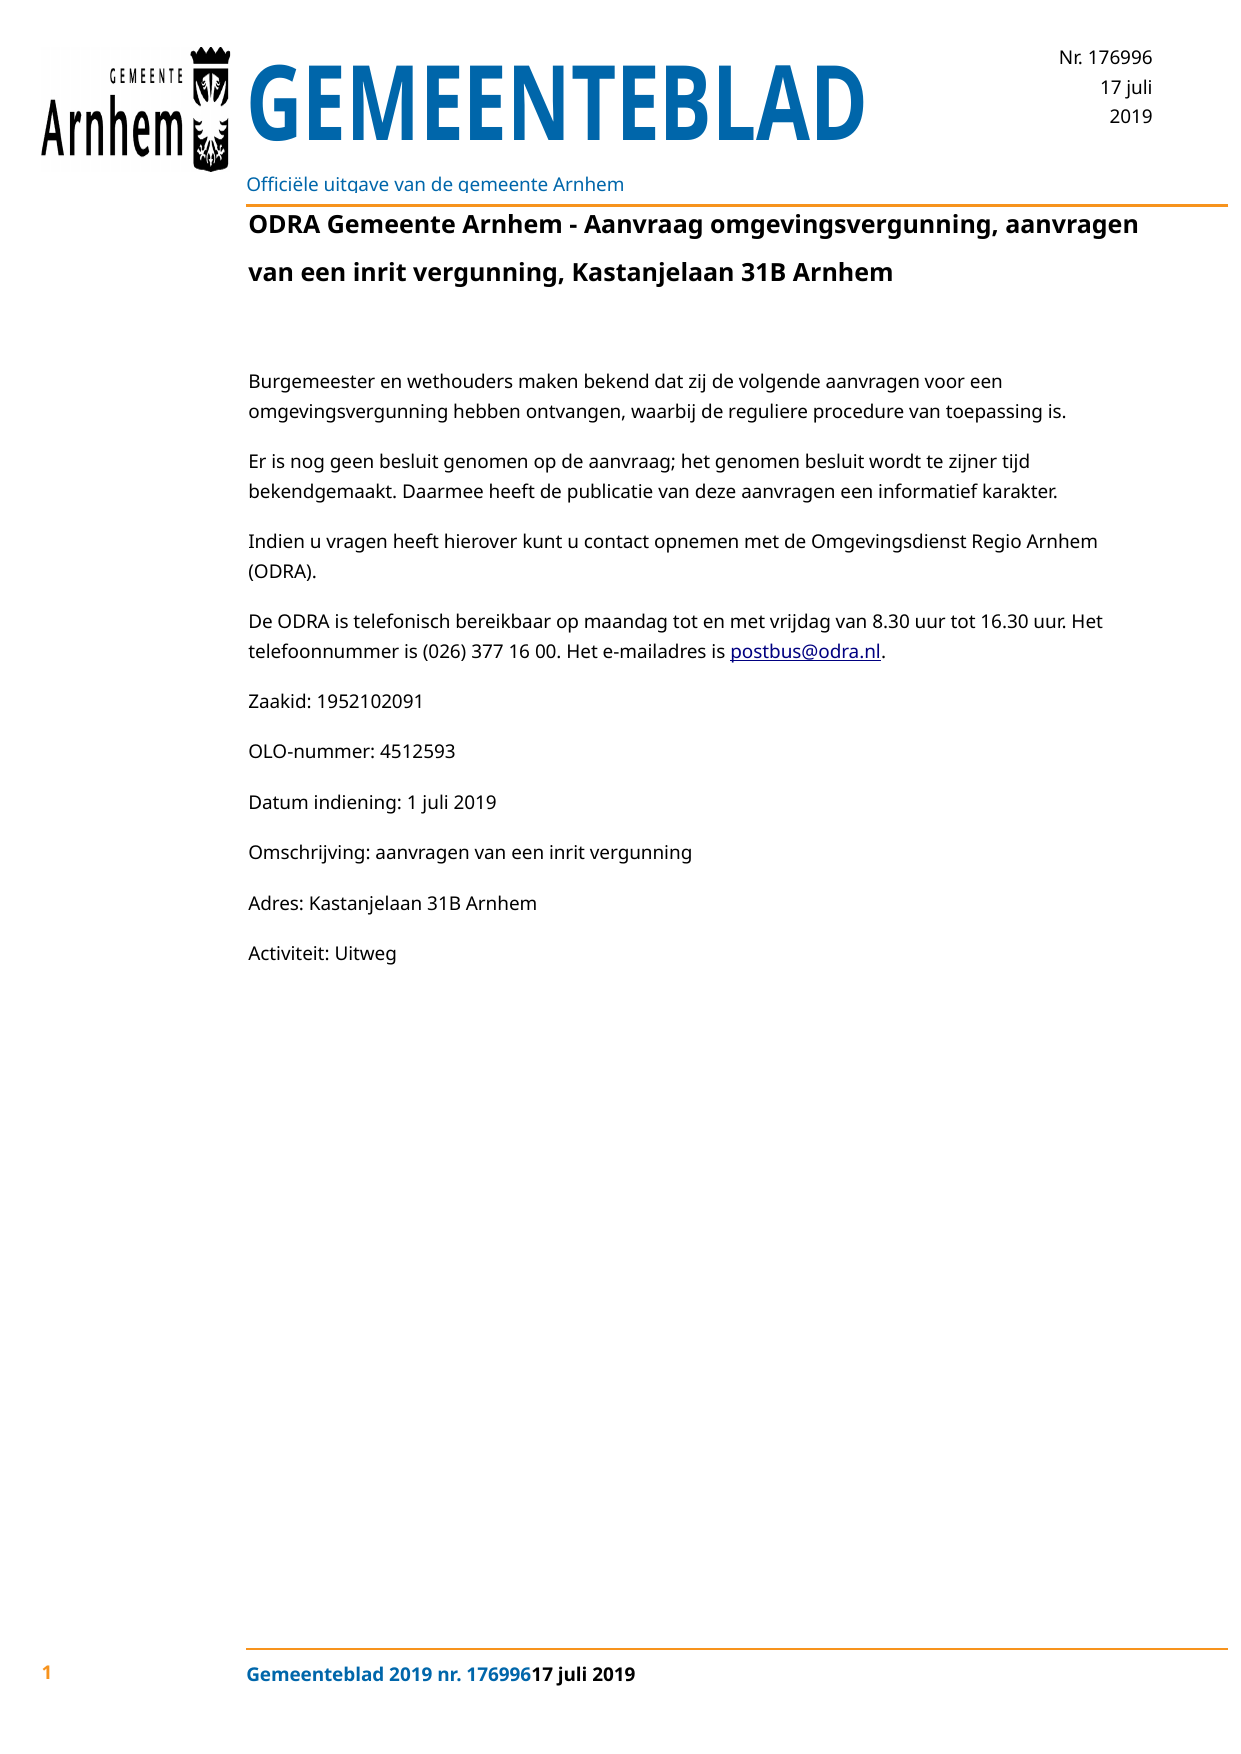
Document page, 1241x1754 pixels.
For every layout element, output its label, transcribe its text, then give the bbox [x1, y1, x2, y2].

text Burgemeester en wethouders maken bekend dat zij de volgende aanvragen voor een omgevingsvergunning hebben ontvangen, waarbij de reguliere procedure van toepassing is. [248, 368, 1152, 424]
text Omschrijving: aanvragen van een inrit vergunning [248, 839, 1152, 865]
text Datum indiening: 1 juli 2019 [248, 789, 1152, 815]
text Indien u vragen heeft hierover kunt u contact opnemen met de Omgevingsdienst Regio Arnhem (ODRA). [248, 528, 1152, 584]
picture [41, 47, 231, 172]
text Er is nog geen besluit genomen op de aanvraag; het genomen besluit wordt te zijner tijd bekendgemaakt. Daarmee heeft de publicatie van deze aanvragen een informatief karakter. [248, 448, 1152, 504]
text OLO-nummer: 4512593 [248, 739, 1152, 764]
text Adres: Kastanjelaan 31B Arnhem [248, 890, 1152, 916]
text De ODRA is telefonisch bereikbaar op maandag tot en met vrijdag van 8.30 uur tot 16.30 uur. Het telefoonnummer is (026) 377 16 00. Het e-mailadres is postbus@odra.nl. [248, 608, 1152, 664]
text Zaakid: 1952102091 [248, 688, 1152, 714]
text Activiteit: Uitweg [248, 940, 1152, 966]
text ODRA Gemeente Arnhem - Aanvraag omgevingsvergunning, aanvragen van een inrit vergunning, Kastanjelaan 31B Arnhem [248, 207, 1152, 288]
